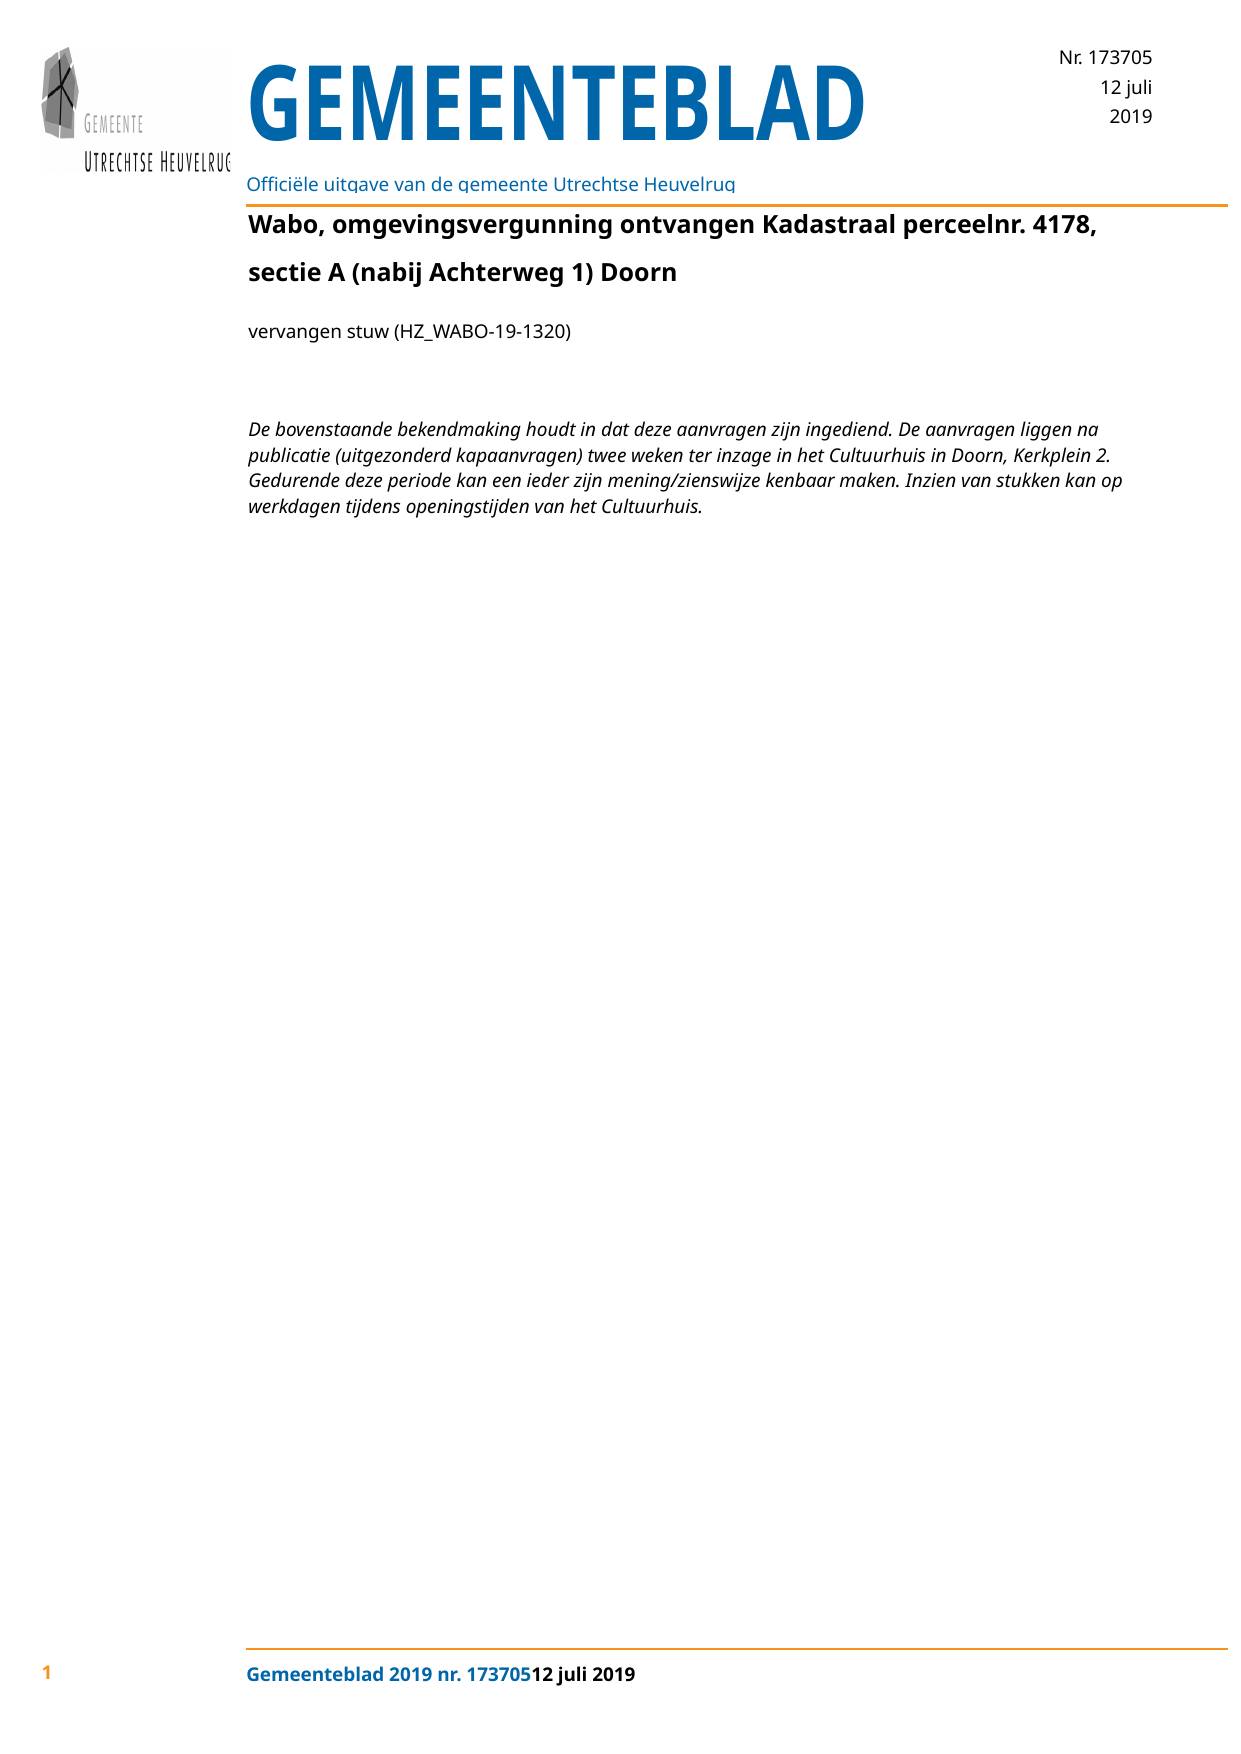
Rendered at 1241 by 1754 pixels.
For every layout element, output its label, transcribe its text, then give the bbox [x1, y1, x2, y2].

text De bovenstaande bekendmaking houdt in dat deze aanvragen zijn ingediend. De aanvragen liggen na publicatie (uitgezonderd kapaanvragen) twee weken ter inzage in het Cultuurhuis in Doorn, Kerkplein 2. Gedurende deze periode kan een ieder zijn mening/zienswijze kenbaar maken. Inzien van stukken kan op werkdagen tijdens openingstijden van het Cultuurhuis. [248, 416, 1152, 519]
picture [41, 47, 231, 172]
text vervangen stuw (HZ_WABO-19-1320) [248, 318, 1152, 344]
text Wabo, omgevingsvergunning ontvangen Kadastraal perceelnr. 4178, sectie A (nabij Achterweg 1) Doorn [248, 207, 1152, 288]
